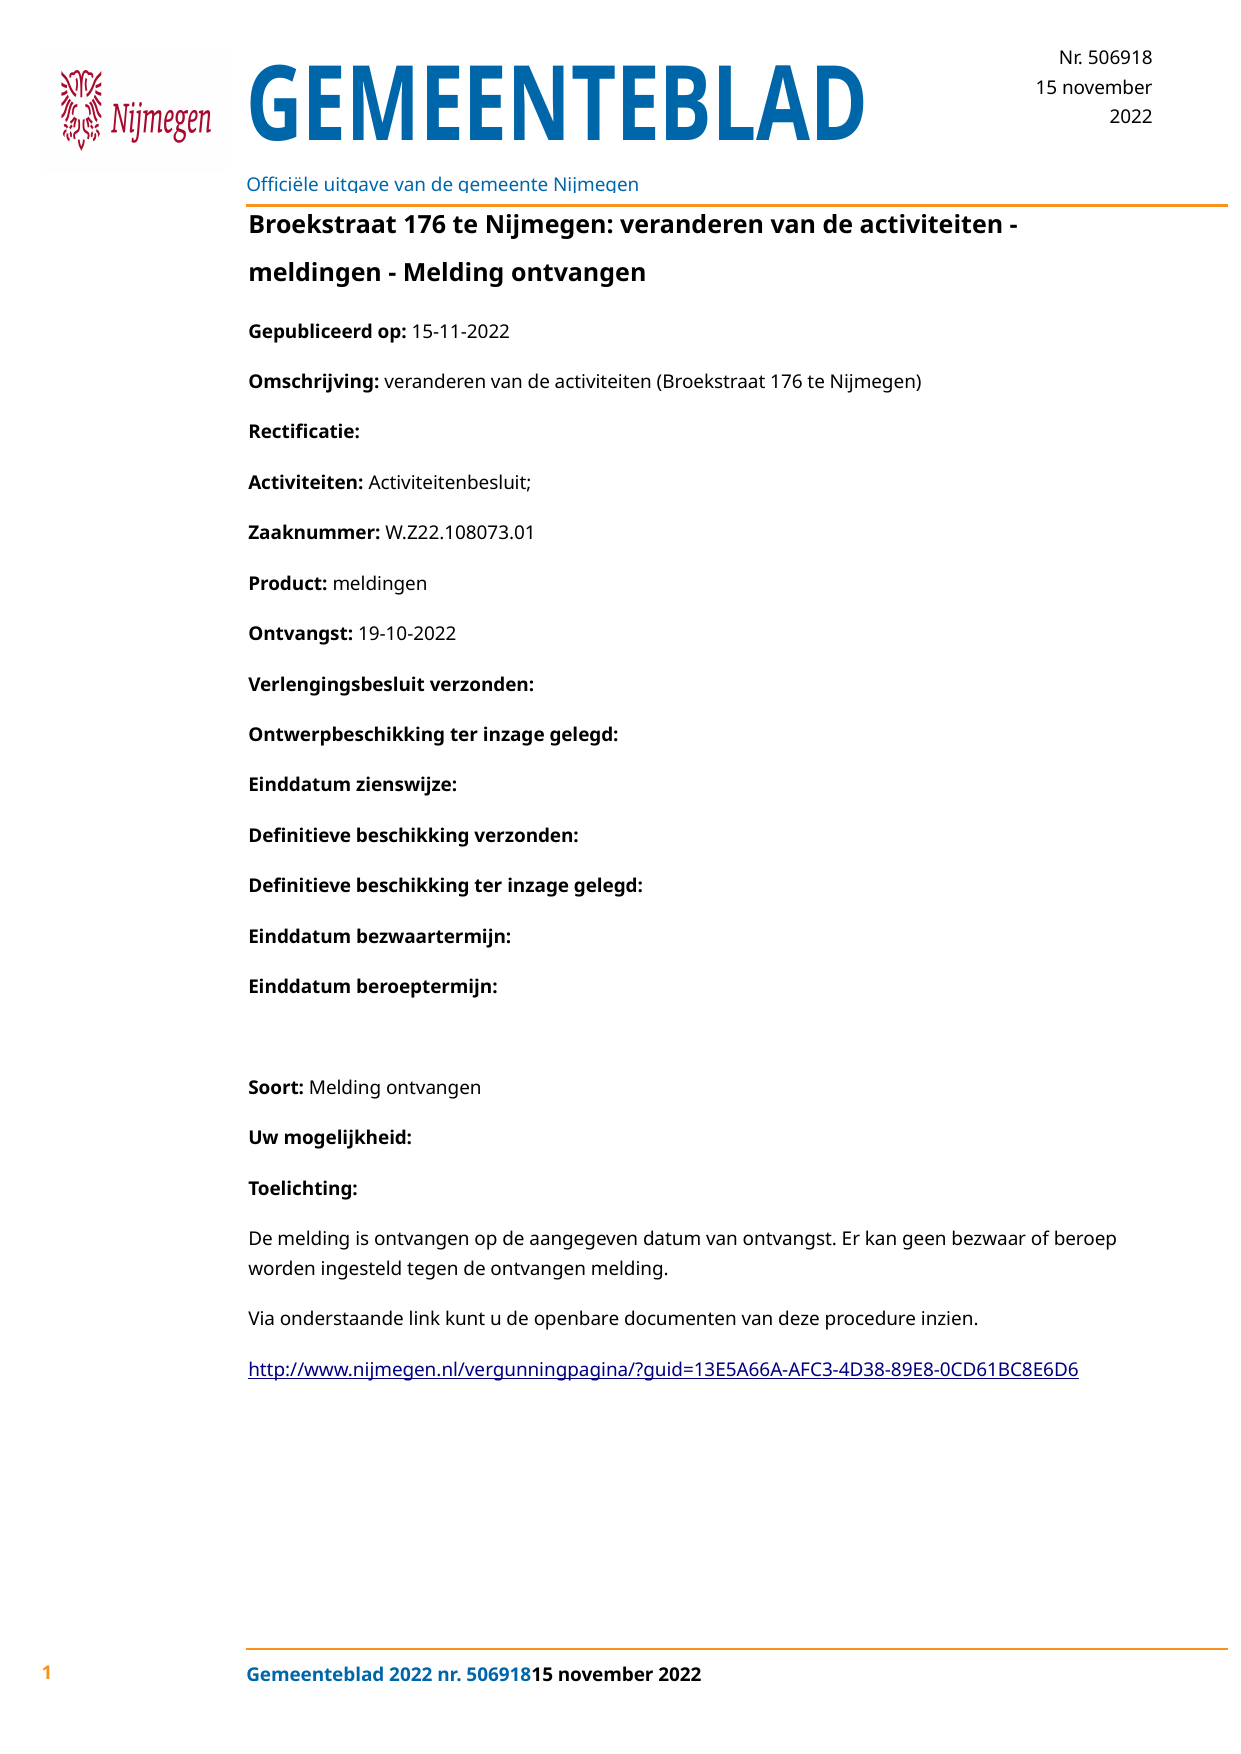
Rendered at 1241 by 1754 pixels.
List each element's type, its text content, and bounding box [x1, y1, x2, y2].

text Verlengingsbesluit verzonden: [248, 671, 1152, 697]
text Ontvangst: 19-10-2022 [248, 620, 1152, 646]
text http://www.nijmegen.nl/vergunningpagina/?guid=13E5A66A-AFC3-4D38-89E8-0CD61BC8E6D6 [248, 1356, 1152, 1382]
text Definitieve beschikking ter inzage gelegd: [248, 872, 1152, 898]
text Omschrijving: veranderen van de activiteiten (Broekstraat 176 te Nijmegen) [248, 368, 1152, 394]
text Toelichting: [248, 1175, 1152, 1201]
text Definitieve beschikking verzonden: [248, 822, 1152, 848]
text Einddatum bezwaartermijn: [248, 923, 1152, 949]
text De melding is ontvangen op de aangegeven datum van ontvangst. Er kan geen bezwaar of beroep worden ingesteld tegen de ontvangen melding. [248, 1225, 1152, 1281]
text Rectificatie: [248, 419, 1152, 444]
text Gepubliceerd op: 15-11-2022 [248, 318, 1152, 344]
text Activiteiten: Activiteitenbesluit; [248, 469, 1152, 495]
text Ontwerpbeschikking ter inzage gelegd: [248, 721, 1152, 747]
text Zaaknummer: W.Z22.108073.01 [248, 519, 1152, 545]
text Einddatum zienswijze: [248, 772, 1152, 797]
text Soort: Melding ontvangen [248, 1074, 1152, 1100]
text Product: meldingen [248, 570, 1152, 596]
text Uw mogelijkheid: [248, 1124, 1152, 1150]
text Einddatum beroeptermijn: [248, 973, 1152, 999]
picture [41, 47, 231, 172]
text Broekstraat 176 te Nijmegen: veranderen van de activiteiten - meldingen - Melding ontvangen [248, 207, 1152, 288]
text Via onderstaande link kunt u de openbare documenten van deze procedure inzien. [248, 1305, 1152, 1331]
